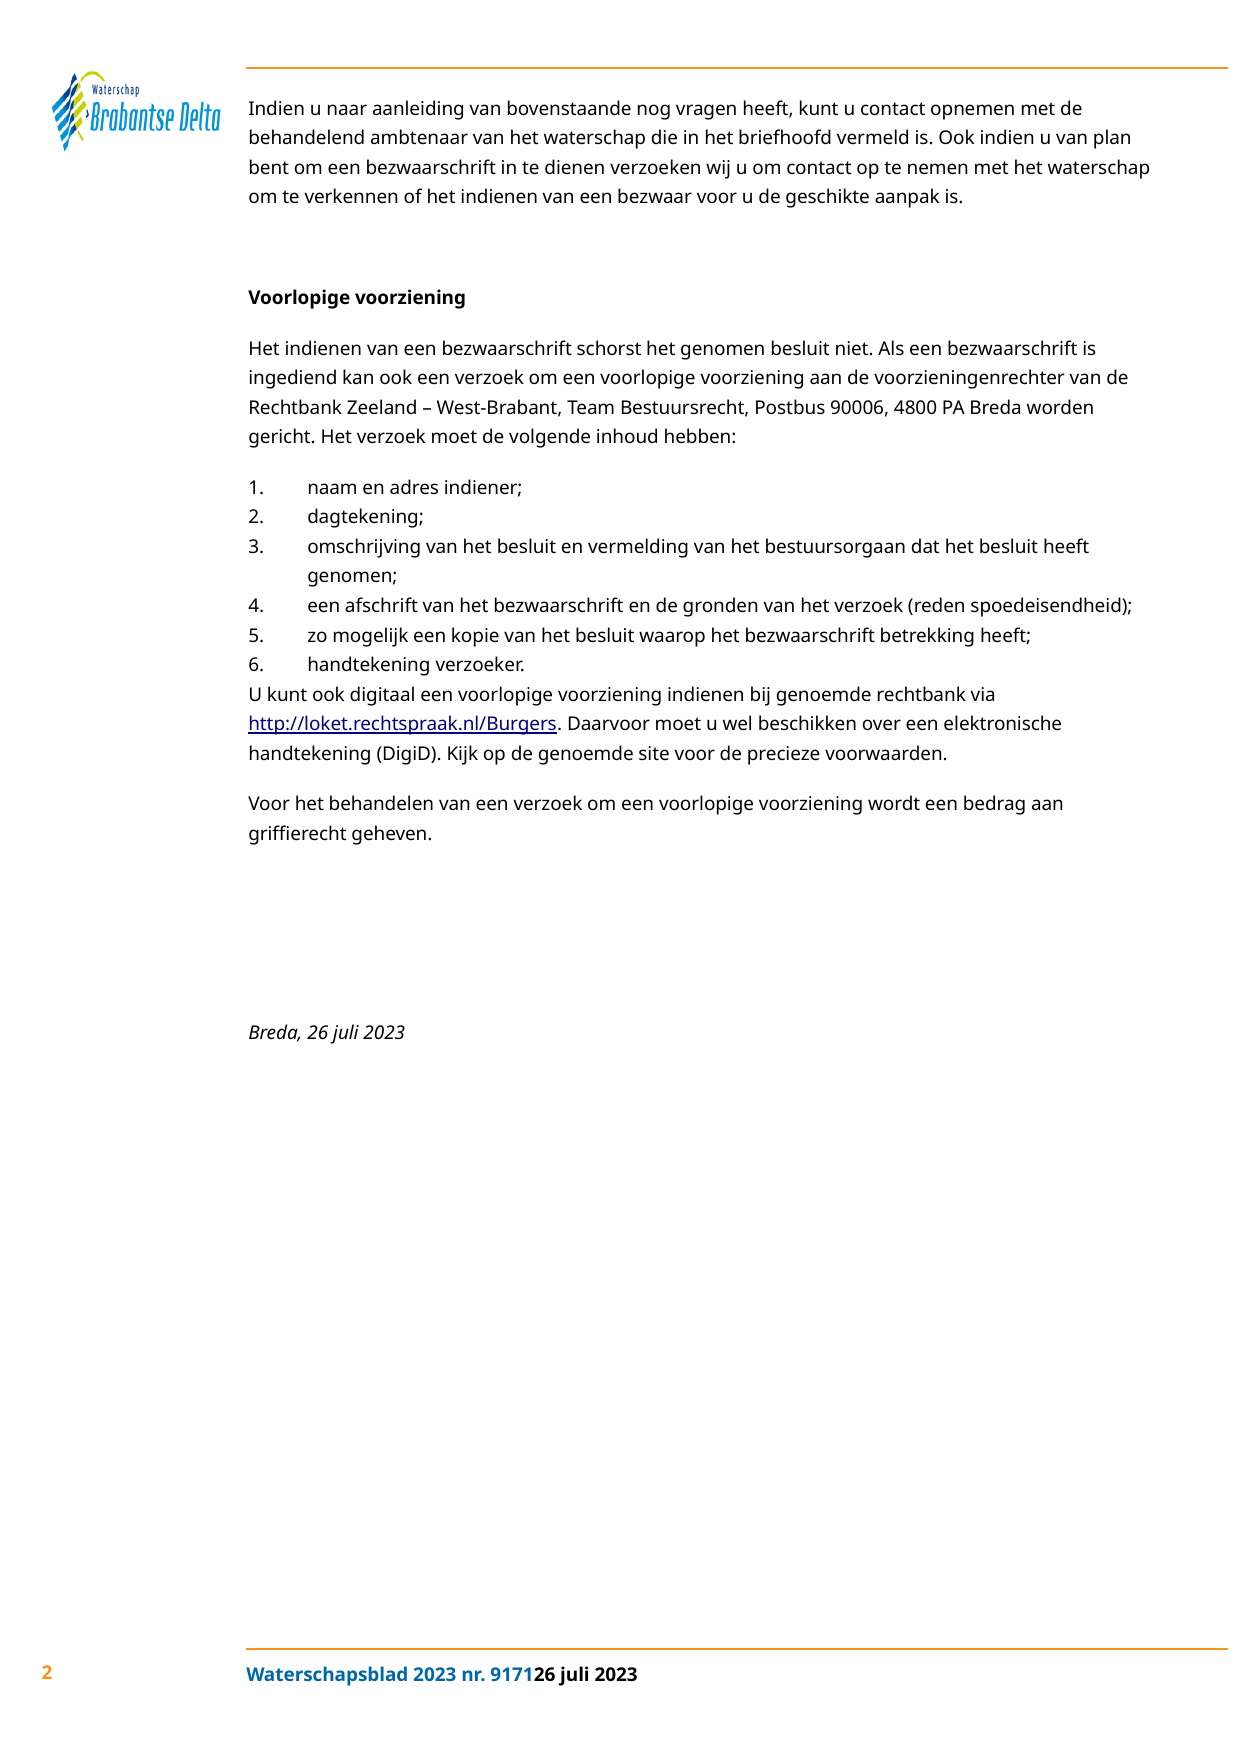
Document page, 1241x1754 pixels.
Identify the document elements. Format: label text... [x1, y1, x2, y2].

list zo mogelijk een kopie van het besluit waarop het bezwaarschrift betrekking heeft; [248, 622, 1152, 648]
text Voor het behandelen van een verzoek om een voorlopige voorziening wordt een bedrag aan griffierecht geheven. [248, 791, 1152, 846]
list een afschrift van het bezwaarschrift en de gronden van het verzoek (reden spoedeisendheid); [248, 592, 1152, 618]
picture [41, 47, 231, 172]
list dagtekening; [248, 503, 1152, 529]
text Indien u naar aanleiding van bovenstaande nog vragen heeft, kunt u contact opnemen met de behandelend ambtenaar van het waterschap die in het briefhoofd vermeld is. Ook indien u van plan bent om een bezwaarschrift in te dienen verzoeken wij u om contact op te nemen met het waterschap om te verkennen of het indienen van een bezwaar voor u de geschikte aanpak is. [248, 95, 1152, 209]
list omschrijving van het besluit en vermelding van het bestuursorgaan dat het besluit heeft genomen; [248, 533, 1152, 588]
list naam en adres indiener; [248, 474, 1152, 500]
text Voorlopige voorziening [248, 284, 1152, 310]
text U kunt ook digitaal een voorlopige voorziening indienen bij genoemde rechtbank via http://loket.rechtspraak.nl/Burgers. Daarvoor moet u wel beschikken over een elektronische handtekening (DigiD). Kijk op de genoemde site voor de precieze voorwaarden. [248, 681, 1152, 766]
list handtekening verzoeker. [248, 651, 1152, 677]
text Breda, 26 juli 2023 [248, 1019, 1152, 1045]
text Het indienen van een bezwaarschrift schorst het genomen besluit niet. Als een bezwaarschrift is ingediend kan ook een verzoek om een voorlopige voorziening aan de voorzieningenrechter van de Rechtbank Zeeland – West-Brabant, Team Bestuursrecht, Postbus 90006, 4800 PA Breda worden gericht. Het verzoek moet de volgende inhoud hebben: [248, 335, 1152, 449]
